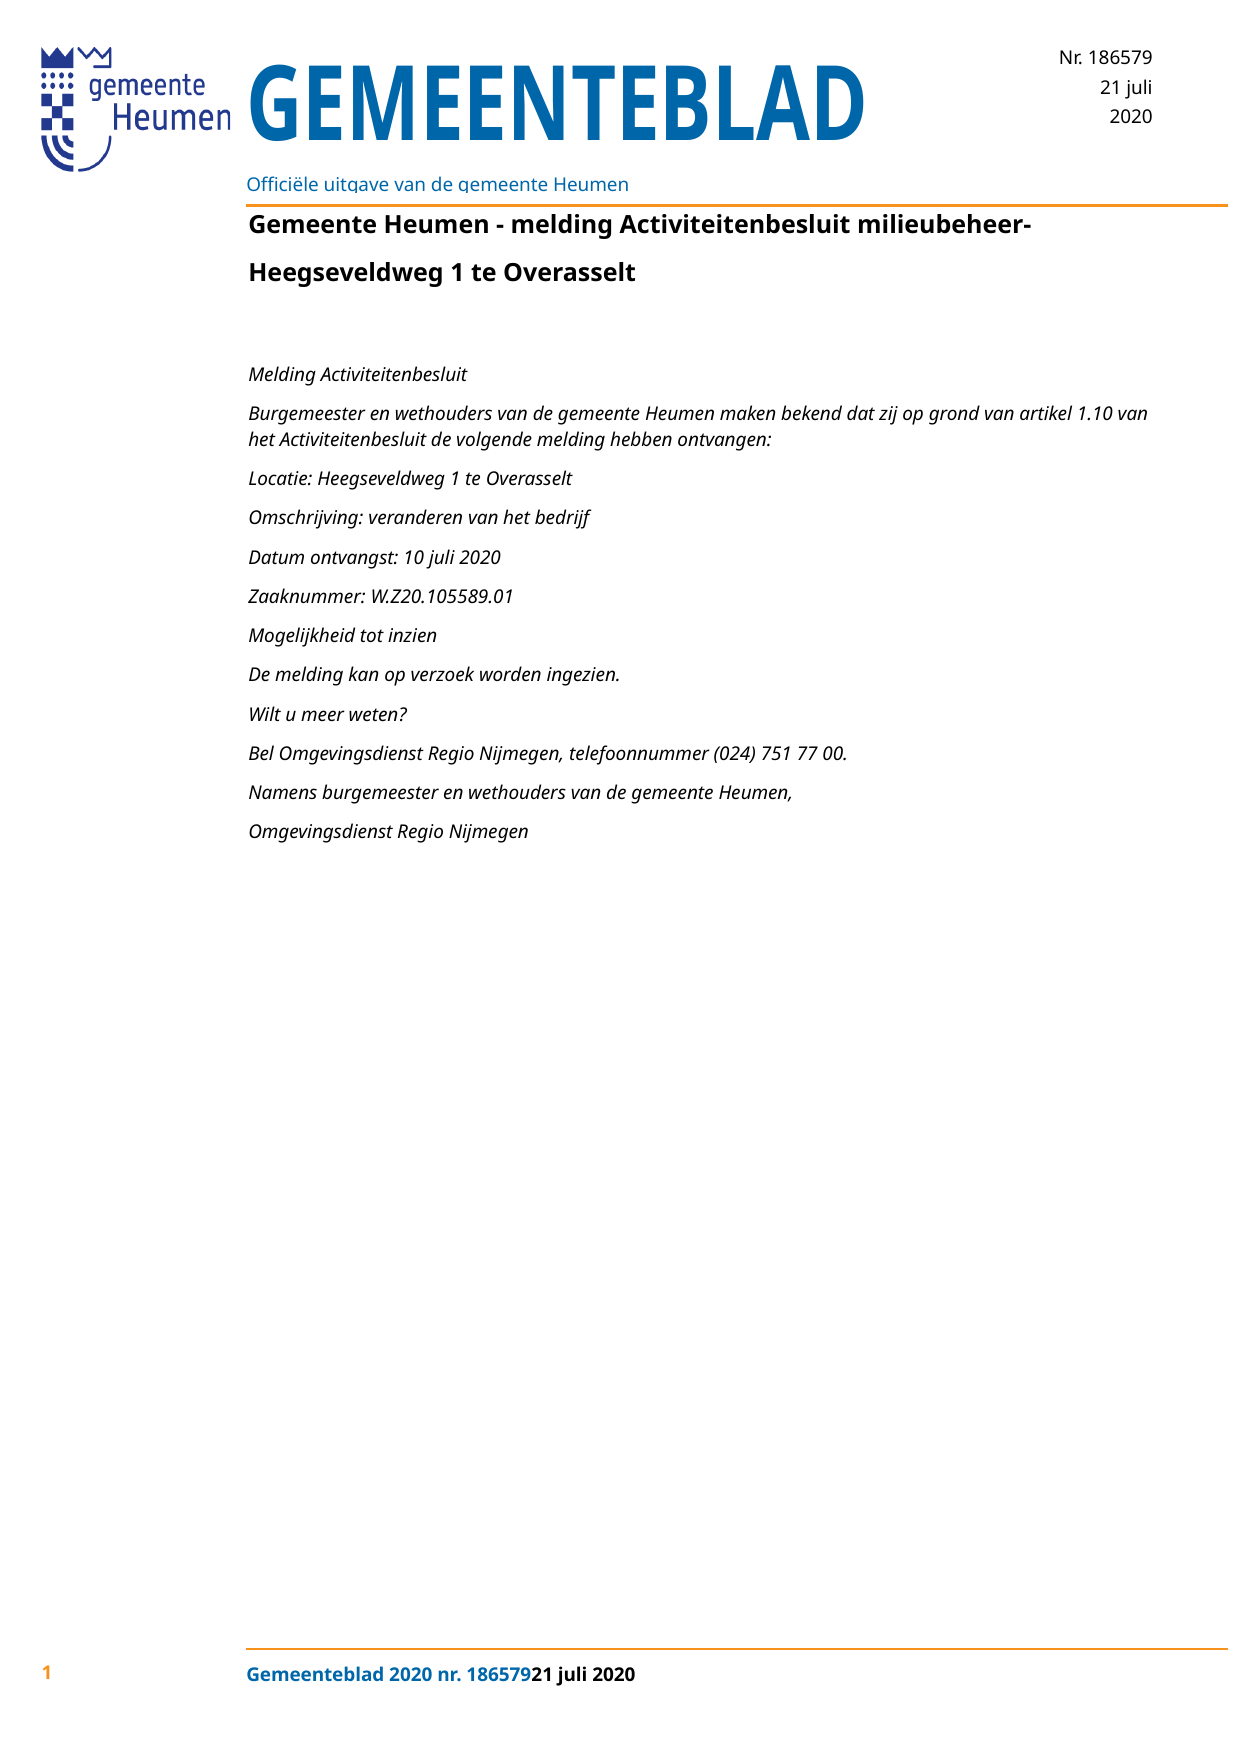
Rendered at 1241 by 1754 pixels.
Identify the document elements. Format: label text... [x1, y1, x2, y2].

text Mogelijkheid tot inzien [248, 622, 1152, 648]
text Namens burgemeester en wethouders van de gemeente Heumen, [248, 779, 1152, 805]
text Zaaknummer: W.Z20.105589.01 [248, 583, 1152, 609]
text Omgevingsdienst Regio Nijmegen [248, 819, 1152, 844]
text De melding kan op verzoek worden ingezien. [248, 662, 1152, 687]
text Gemeente Heumen - melding Activiteitenbesluit milieubeheer- Heegseveldweg 1 te Overasselt [248, 207, 1152, 288]
text Bel Omgevingsdienst Regio Nijmegen, telefoonnummer (024) 751 77 00. [248, 740, 1152, 766]
text Omschrijving: veranderen van het bedrijf [248, 504, 1152, 530]
text Burgemeester en wethouders van de gemeente Heumen maken bekend dat zij op grond van artikel 1.10 van het Activiteitenbesluit de volgende melding hebben ontvangen: [248, 400, 1152, 452]
text Wilt u meer weten? [248, 701, 1152, 727]
text Datum ontvangst: 10 juli 2020 [248, 544, 1152, 569]
text Locatie: Heegseveldweg 1 te Overasselt [248, 465, 1152, 491]
text Melding Activiteitenbesluit [248, 361, 1152, 387]
picture [41, 47, 231, 172]
